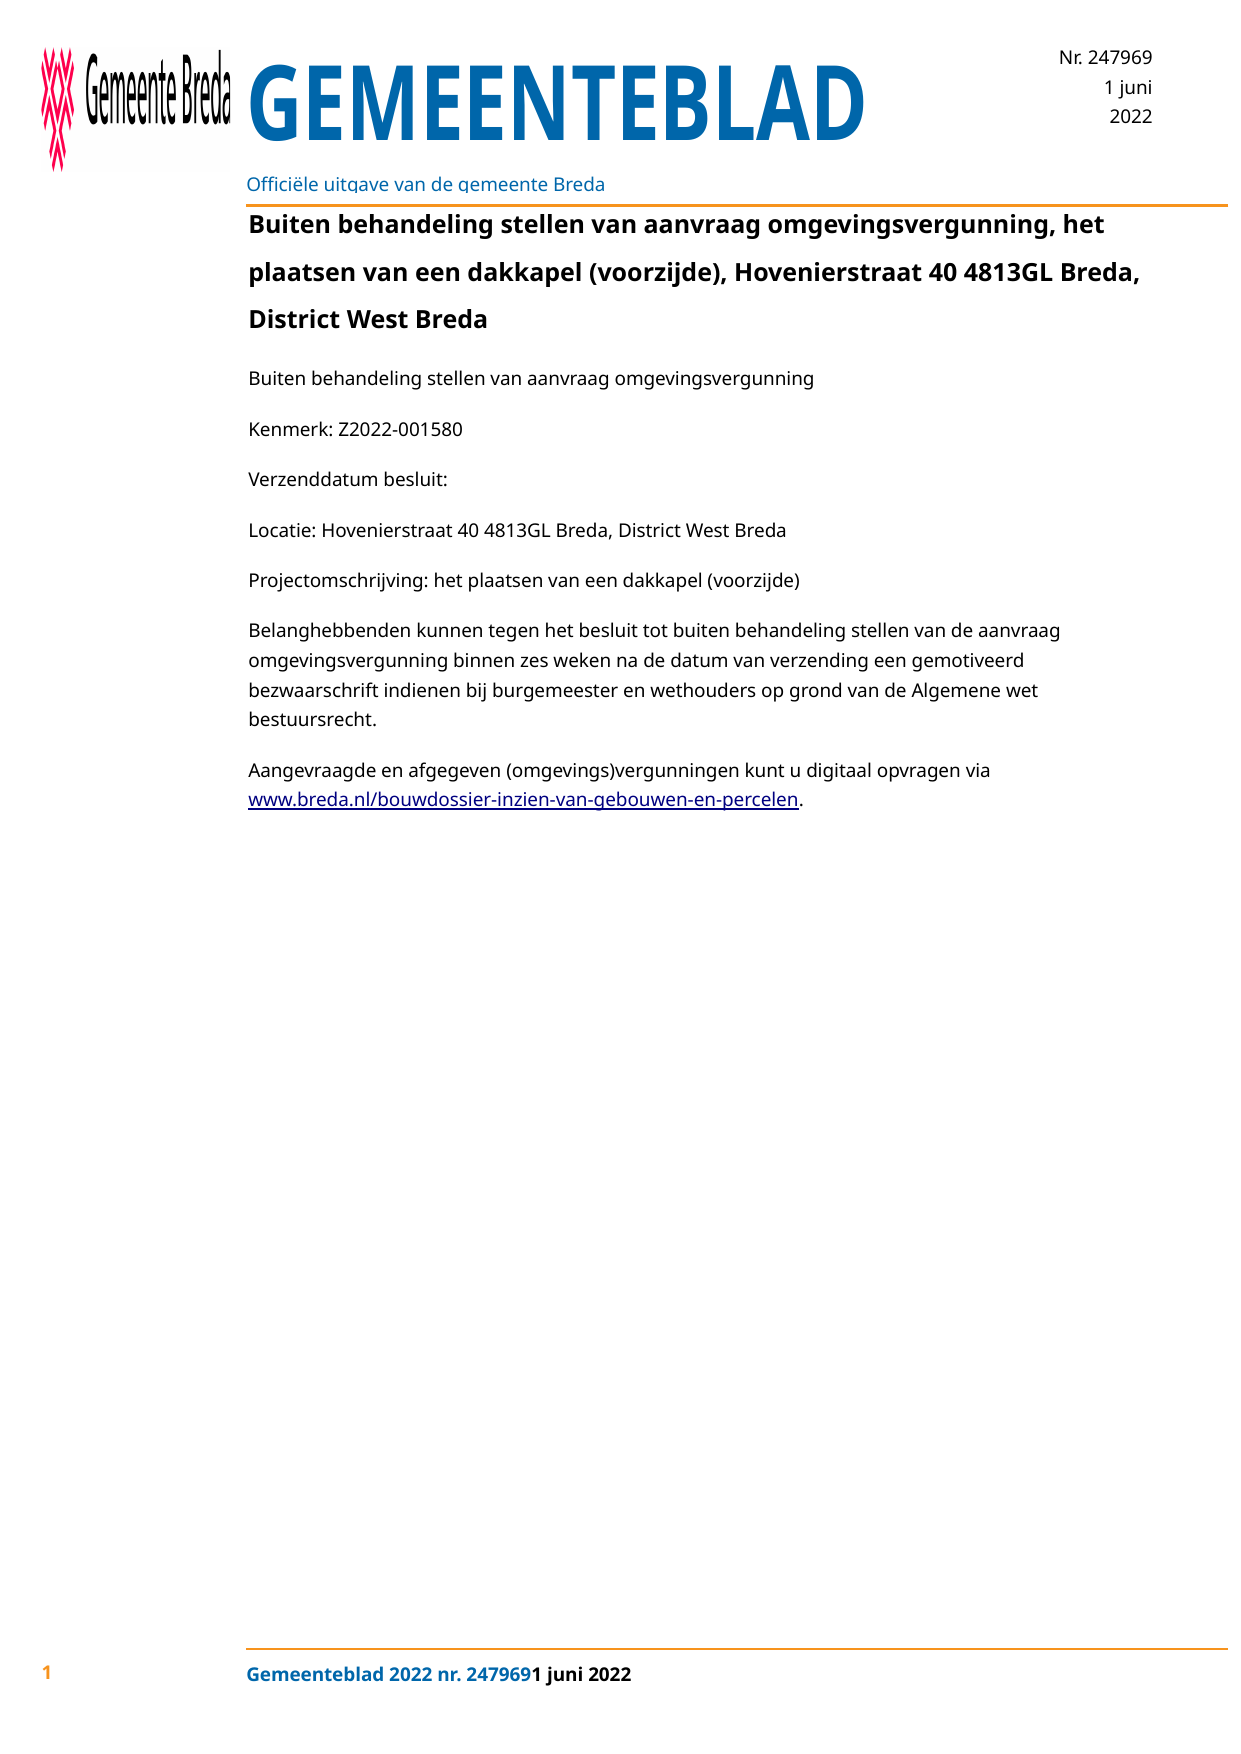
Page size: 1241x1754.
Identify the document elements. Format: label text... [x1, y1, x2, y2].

text Belanghebbenden kunnen tegen het besluit tot buiten behandeling stellen van de aanvraag omgevingsvergunning binnen zes weken na de datum van verzending een gemotiveerd bezwaarschrift indienen bij burgemeester en wethouders op grond van de Algemene wet bestuursrecht. [248, 618, 1152, 732]
text Verzenddatum besluit: [248, 466, 1152, 492]
text Buiten behandeling stellen van aanvraag omgevingsvergunning [248, 366, 1152, 391]
text Projectomschrijving: het plaatsen van een dakkapel (voorzijde) [248, 567, 1152, 593]
picture [41, 47, 231, 172]
text Locatie: Hovenierstraat 40 4813GL Breda, District West Breda [248, 517, 1152, 542]
text Buiten behandeling stellen van aanvraag omgevingsvergunning, het plaatsen van een dakkapel (voorzijde), Hovenierstraat 40 4813GL Breda, District West Breda [248, 207, 1152, 336]
text Kenmerk: Z2022-001580 [248, 416, 1152, 442]
text Aangevraagde en afgegeven (omgevings)vergunningen kunt u digitaal opvragen via www.breda.nl/bouwdossier-inzien-van-gebouwen-en-percelen. [248, 757, 1152, 812]
